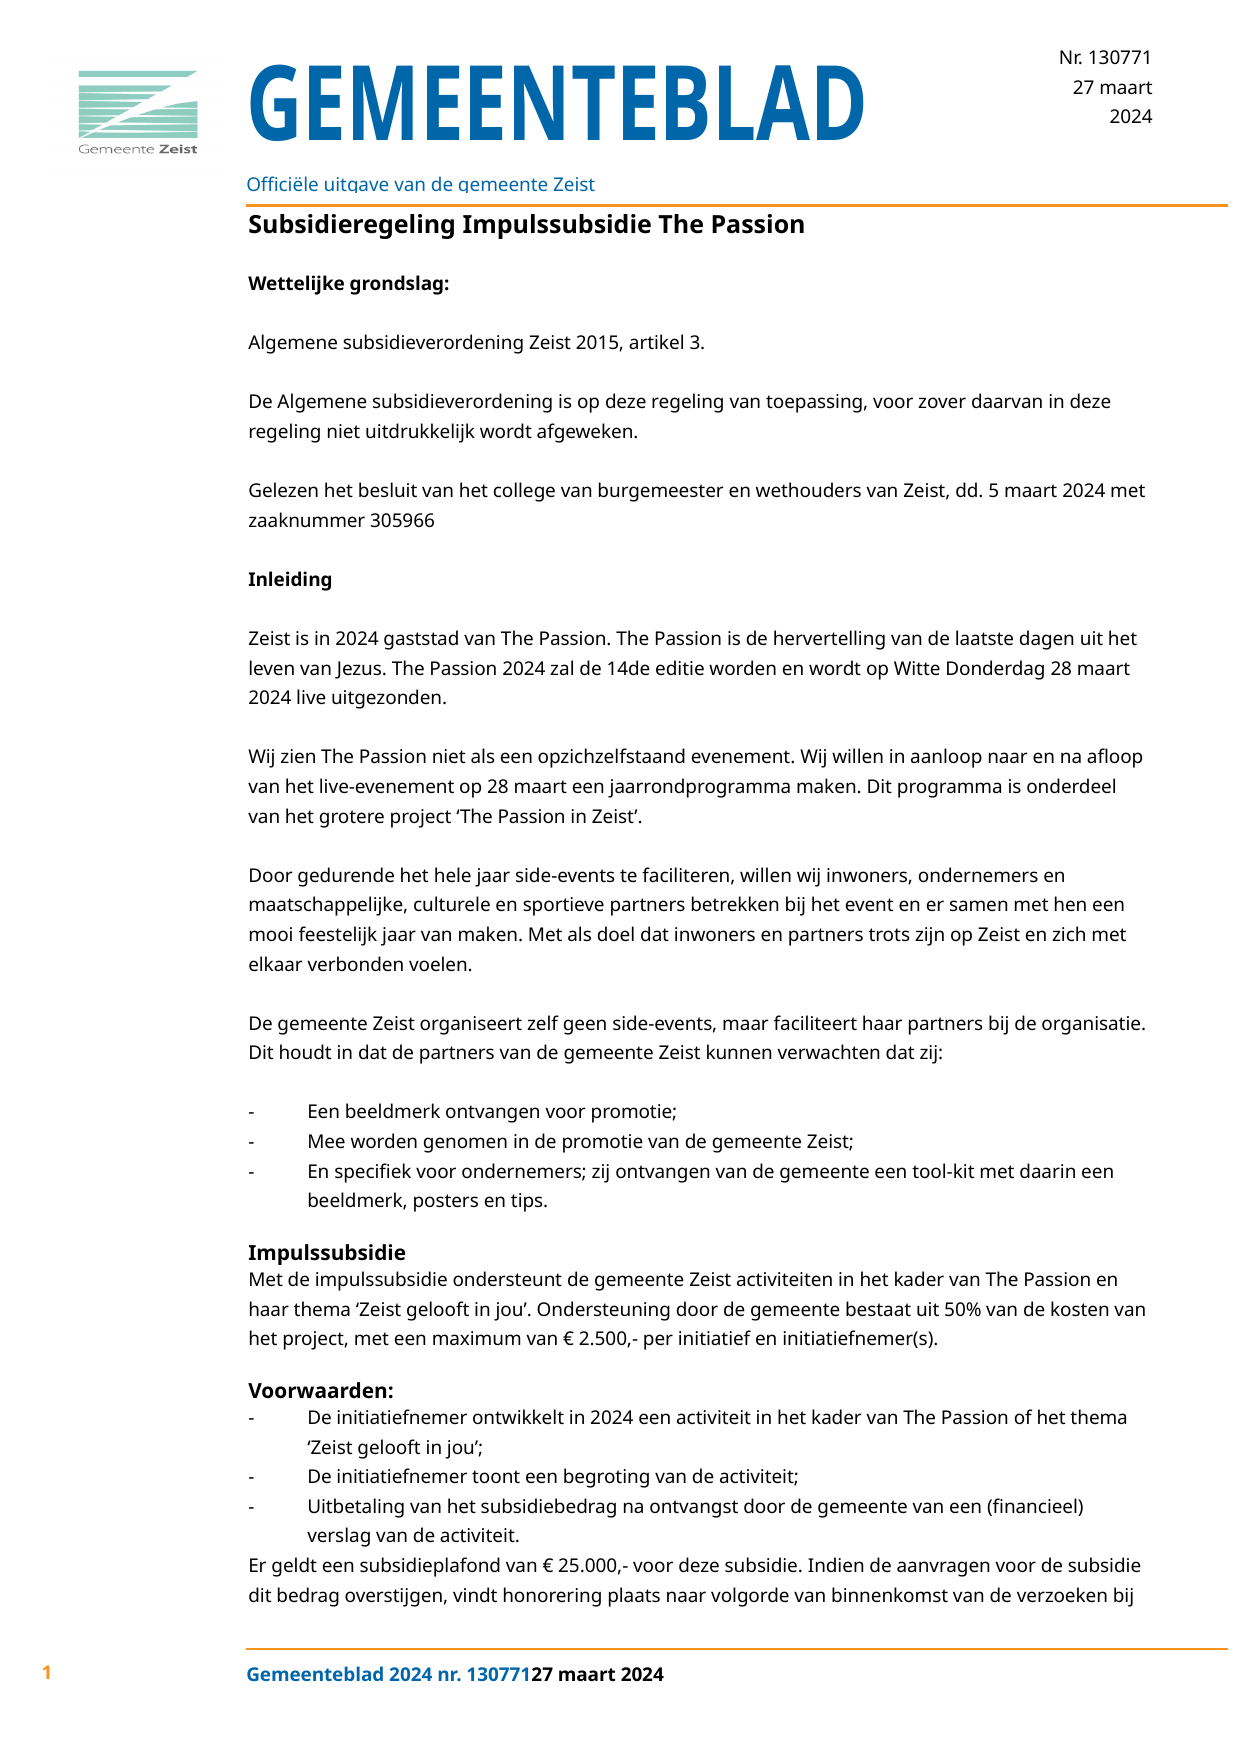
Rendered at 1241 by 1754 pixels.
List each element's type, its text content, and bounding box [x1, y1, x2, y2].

text Voorwaarden: [248, 1376, 1152, 1404]
text De Algemene subsidieverordening is op deze regeling van toepassing, voor zover daarvan in deze regeling niet uitdrukkelijk wordt afgeweken. [248, 389, 1152, 444]
text Zeist is in 2024 gaststad van The Passion. The Passion is de hervertelling van de laatste dagen uit het leven van Jezus. The Passion 2024 zal de 14de editie worden en wordt op Witte Donderdag 28 maart 2024 live uitgezonden. [248, 625, 1152, 710]
list Mee worden genomen in de promotie van de gemeente Zeist; [248, 1128, 1152, 1154]
text Er geldt een subsidieplafond van € 25.000,- voor deze subsidie. Indien de aanvragen voor de subsidie dit bedrag overstijgen, vindt honorering plaats naar volgorde van binnenkomst van de verzoeken bij [248, 1552, 1152, 1607]
text Wettelijke grondslag: [248, 270, 1152, 296]
text Subsidieregeling Impulssubsidie The Passion [248, 207, 1152, 241]
picture [41, 47, 231, 172]
list En specifiek voor ondernemers; zij ontvangen van de gemeente een tool-kit met daarin een beeldmerk, posters en tips. [248, 1158, 1152, 1213]
list De initiatiefnemer toont een begroting van de activiteit; [248, 1463, 1152, 1489]
list De initiatiefnemer ontwikkelt in 2024 een activiteit in het kader van The Passion of het thema ‘Zeist gelooft in jou’; [248, 1404, 1152, 1459]
text Impulssubsidie [248, 1238, 1152, 1266]
text Door gedurende het hele jaar side-events te faciliteren, willen wij inwoners, ondernemers en maatschappelijke, culturele en sportieve partners betrekken bij het event en er samen met hen een mooi feestelijk jaar van maken. Met als doel dat inwoners en partners trots zijn op Zeist en zich met elkaar verbonden voelen. [248, 862, 1152, 976]
text Met de impulssubsidie ondersteunt de gemeente Zeist activiteiten in het kader van The Passion en haar thema ‘Zeist gelooft in jou’. Ondersteuning door de gemeente bestaat uit 50% van de kosten van het project, met een maximum van € 2.500,- per initiatief en initiatiefnemer(s). [248, 1266, 1152, 1351]
text De gemeente Zeist organiseert zelf geen side-events, maar faciliteert haar partners bij de organisatie. Dit houdt in dat de partners van de gemeente Zeist kunnen verwachten dat zij: [248, 1010, 1152, 1065]
list Uitbetaling van het subsidiebedrag na ontvangst door de gemeente van een (financieel) verslag van de activiteit. [248, 1493, 1152, 1548]
text Wij zien The Passion niet als een opzichzelfstaand evenement. Wij willen in aanloop naar en na afloop van het live-evenement op 28 maart een jaarrondprogramma maken. Dit programma is onderdeel van het grotere project ‘The Passion in Zeist’. [248, 744, 1152, 828]
list Een beeldmerk ontvangen voor promotie; [248, 1099, 1152, 1124]
text Inleiding [248, 566, 1152, 592]
text Gelezen het besluit van het college van burgemeester en wethouders van Zeist, dd. 5 maart 2024 met zaaknummer 305966 [248, 477, 1152, 533]
text Algemene subsidieverordening Zeist 2015, artikel 3. [248, 329, 1152, 355]
